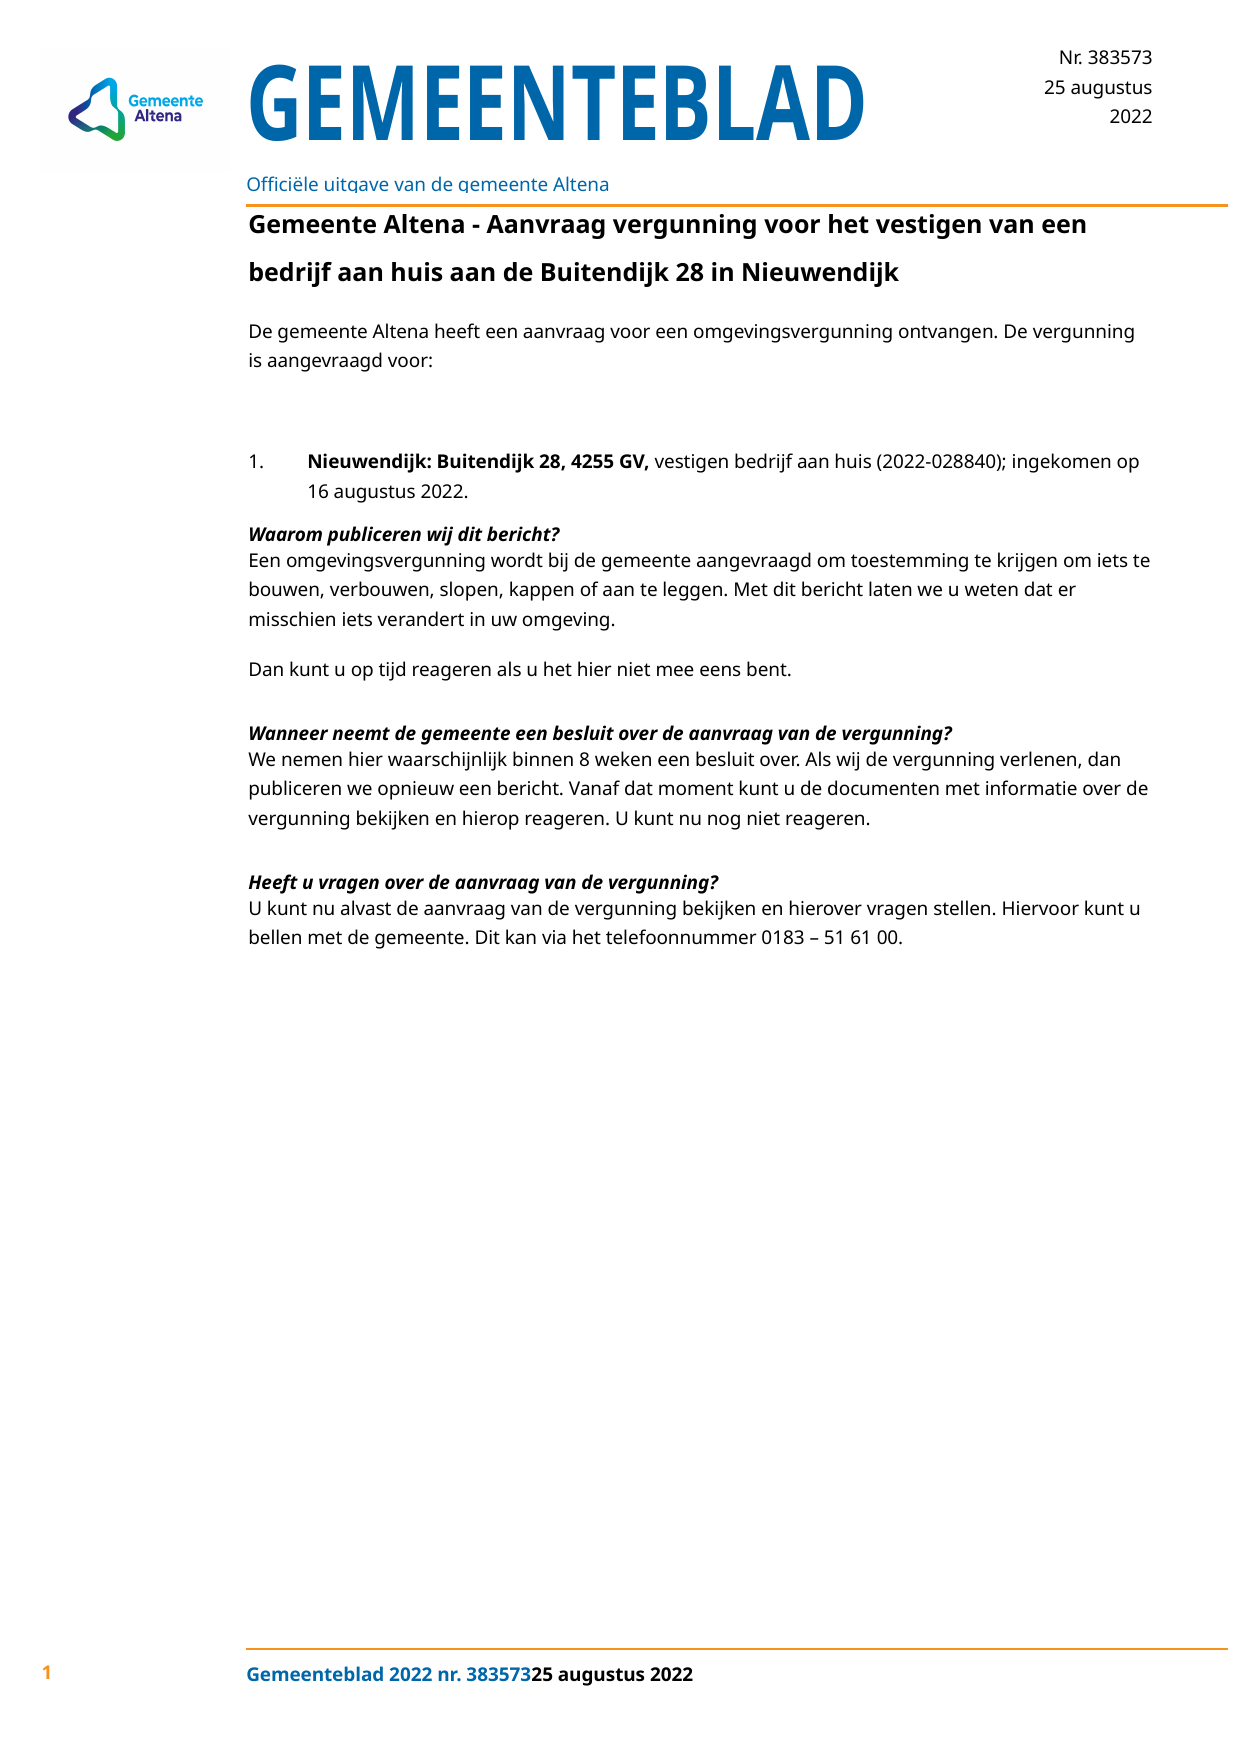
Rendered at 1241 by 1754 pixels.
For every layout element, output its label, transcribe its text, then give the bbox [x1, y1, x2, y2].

text Een omgevingsvergunning wordt bij de gemeente aangevraagd om toestemming te krijgen om iets te bouwen, verbouwen, slopen, kappen of aan te leggen. Met dit bericht laten we u weten dat er misschien iets verandert in uw omgeving. [248, 547, 1152, 632]
text U kunt nu alvast de aanvraag van de vergunning bekijken en hierover vragen stellen. Hiervoor kunt u bellen met de gemeente. Dit kan via het telefoonnummer 0183 – 51 61 00. [248, 895, 1152, 950]
picture [41, 47, 231, 172]
text Wanneer neemt de gemeente een besluit over de aanvraag van de vergunning? [248, 720, 1152, 746]
text Waarom publiceren wij dit bericht? [248, 521, 1152, 547]
text Heeft u vragen over de aanvraag van de vergunning? [248, 869, 1152, 895]
text Gemeente Altena - Aanvraag vergunning voor het vestigen van een bedrijf aan huis aan de Buitendijk 28 in Nieuwendijk [248, 207, 1152, 288]
list Nieuwendijk: Buitendijk 28, 4255 GV, vestigen bedrijf aan huis (2022-028840); ingekomen op 16 augustus 2022. [248, 448, 1152, 504]
text We nemen hier waarschijnlijk binnen 8 weken een besluit over. Als wij de vergunning verlenen, dan publiceren we opnieuw een bericht. Vanaf dat moment kunt u de documenten met informatie over de vergunning bekijken en hierop reageren. U kunt nu nog niet reageren. [248, 746, 1152, 831]
text Dan kunt u op tijd reageren als u het hier niet mee eens bent. [248, 656, 1152, 682]
text De gemeente Altena heeft een aanvraag voor een omgevingsvergunning ontvangen. De vergunning is aangevraagd voor: [248, 318, 1152, 373]
